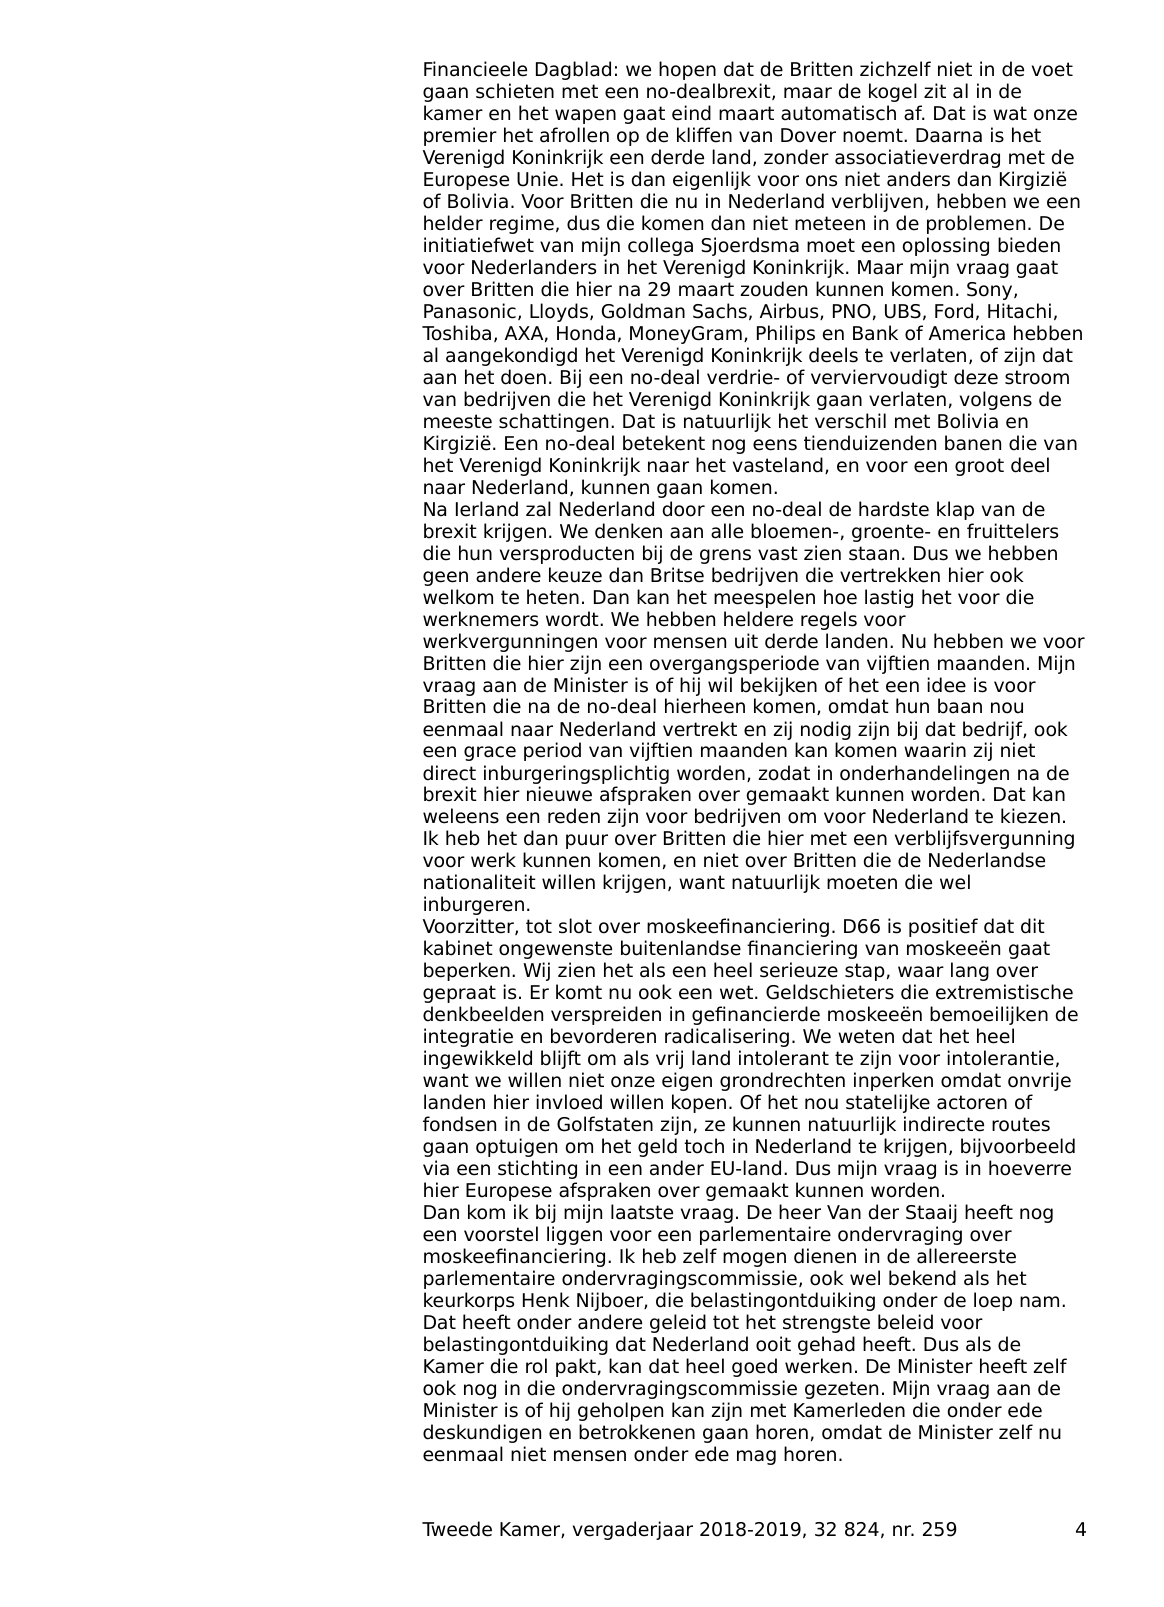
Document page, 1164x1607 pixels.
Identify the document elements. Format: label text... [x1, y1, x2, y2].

text Dan kom ik bij mijn laatste vraag. De heer Van der Staaij heeft nog een voorstel liggen voor een parlementaire ondervraging over moskeefinanciering. Ik heb zelf mogen dienen in de allereerste parlementaire ondervragingscommissie, ook wel bekend als het keurkorps Henk Nijboer, die belastingontduiking onder de loep nam. Dat heeft onder andere geleid tot het strengste beleid voor belastingontduiking dat Nederland ooit gehad heeft. Dus als de Kamer die rol pakt, kan dat heel goed werken. De Minister heeft zelf ook nog in die ondervragingscommissie gezeten. Mijn vraag aan de Minister is of hij geholpen kan zijn met Kamerleden die onder ede deskundigen en betrokkenen gaan horen, omdat de Minister zelf nu eenmaal niet mensen onder ede mag horen. [422, 1202, 1087, 1466]
text Voorzitter, tot slot over moskeefinanciering. D66 is positief dat dit kabinet ongewenste buitenlandse financiering van moskeeën gaat beperken. Wij zien het als een heel serieuze stap, waar lang over gepraat is. Er komt nu ook een wet. Geldschieters die extremistische denkbeelden verspreiden in gefinancierde moskeeën bemoeilijken de integratie en bevorderen radicalisering. We weten dat het heel ingewikkeld blijft om als vrij land intolerant te zijn voor intolerantie, want we willen niet onze eigen grondrechten inperken omdat onvrije landen hier invloed willen kopen. Of het nou statelijke actoren of fondsen in de Golfstaten zijn, ze kunnen natuurlijk indirecte routes gaan optuigen om het geld toch in Nederland te krijgen, bijvoorbeeld via een stichting in een ander EU-land. Dus mijn vraag is in hoeverre hier Europese afspraken over gemaakt kunnen worden. [422, 916, 1087, 1202]
text Na Ierland zal Nederland door een no-deal de hardste klap van de brexit krijgen. We denken aan alle bloemen-, groente- en fruittelers die hun versproducten bij de grens vast zien staan. Dus we hebben geen andere keuze dan Britse bedrijven die vertrekken hier ook welkom te heten. Dan kan het meespelen hoe lastig het voor die werknemers wordt. We hebben heldere regels voor werkvergunningen voor mensen uit derde landen. Nu hebben we voor Britten die hier zijn een overgangsperiode van vijftien maanden. Mijn vraag aan de Minister is of hij wil bekijken of het een idee is voor Britten die na de no-deal hierheen komen, omdat hun baan nou eenmaal naar Nederland vertrekt en zij nodig zijn bij dat bedrijf, ook een grace period van vijftien maanden kan komen waarin zij niet direct inburgeringsplichtig worden, zodat in onderhandelingen na de brexit hier nieuwe afspraken over gemaakt kunnen worden. Dat kan weleens een reden zijn voor bedrijven om voor Nederland te kiezen. Ik heb het dan puur over Britten die hier met een verblijfsvergunning voor werk kunnen komen, en niet over Britten die de Nederlandse nationaliteit willen krijgen, want natuurlijk moeten die wel inburgeren. [422, 499, 1087, 916]
text Financieele Dagblad: we hopen dat de Britten zichzelf niet in de voet gaan schieten met een no-dealbrexit, maar de kogel zit al in de kamer en het wapen gaat eind maart automatisch af. Dat is wat onze premier het afrollen op de kliffen van Dover noemt. Daarna is het Verenigd Koninkrijk een derde land, zonder associatieverdrag met de Europese Unie. Het is dan eigenlijk voor ons niet anders dan Kirgizië of Bolivia. Voor Britten die nu in Nederland verblijven, hebben we een helder regime, dus die komen dan niet meteen in de problemen. De initiatiefwet van mijn collega Sjoerdsma moet een oplossing bieden voor Nederlanders in het Verenigd Koninkrijk. Maar mijn vraag gaat over Britten die hier na 29 maart zouden kunnen komen. Sony, Panasonic, Lloyds, Goldman Sachs, Airbus, PNO, UBS, Ford, Hitachi, Toshiba, AXA, Honda, MoneyGram, Philips en Bank of America hebben al aangekondigd het Verenigd Koninkrijk deels te verlaten, of zijn dat aan het doen. Bij een no-deal verdrie- of verviervoudigt deze stroom van bedrijven die het Verenigd Koninkrijk gaan verlaten, volgens de meeste schattingen. Dat is natuurlijk het verschil met Bolivia en Kirgizië. Een no-deal betekent nog eens tienduizenden banen die van het Verenigd Koninkrijk naar het vasteland, en voor een groot deel naar Nederland, kunnen gaan komen. [422, 59, 1087, 499]
